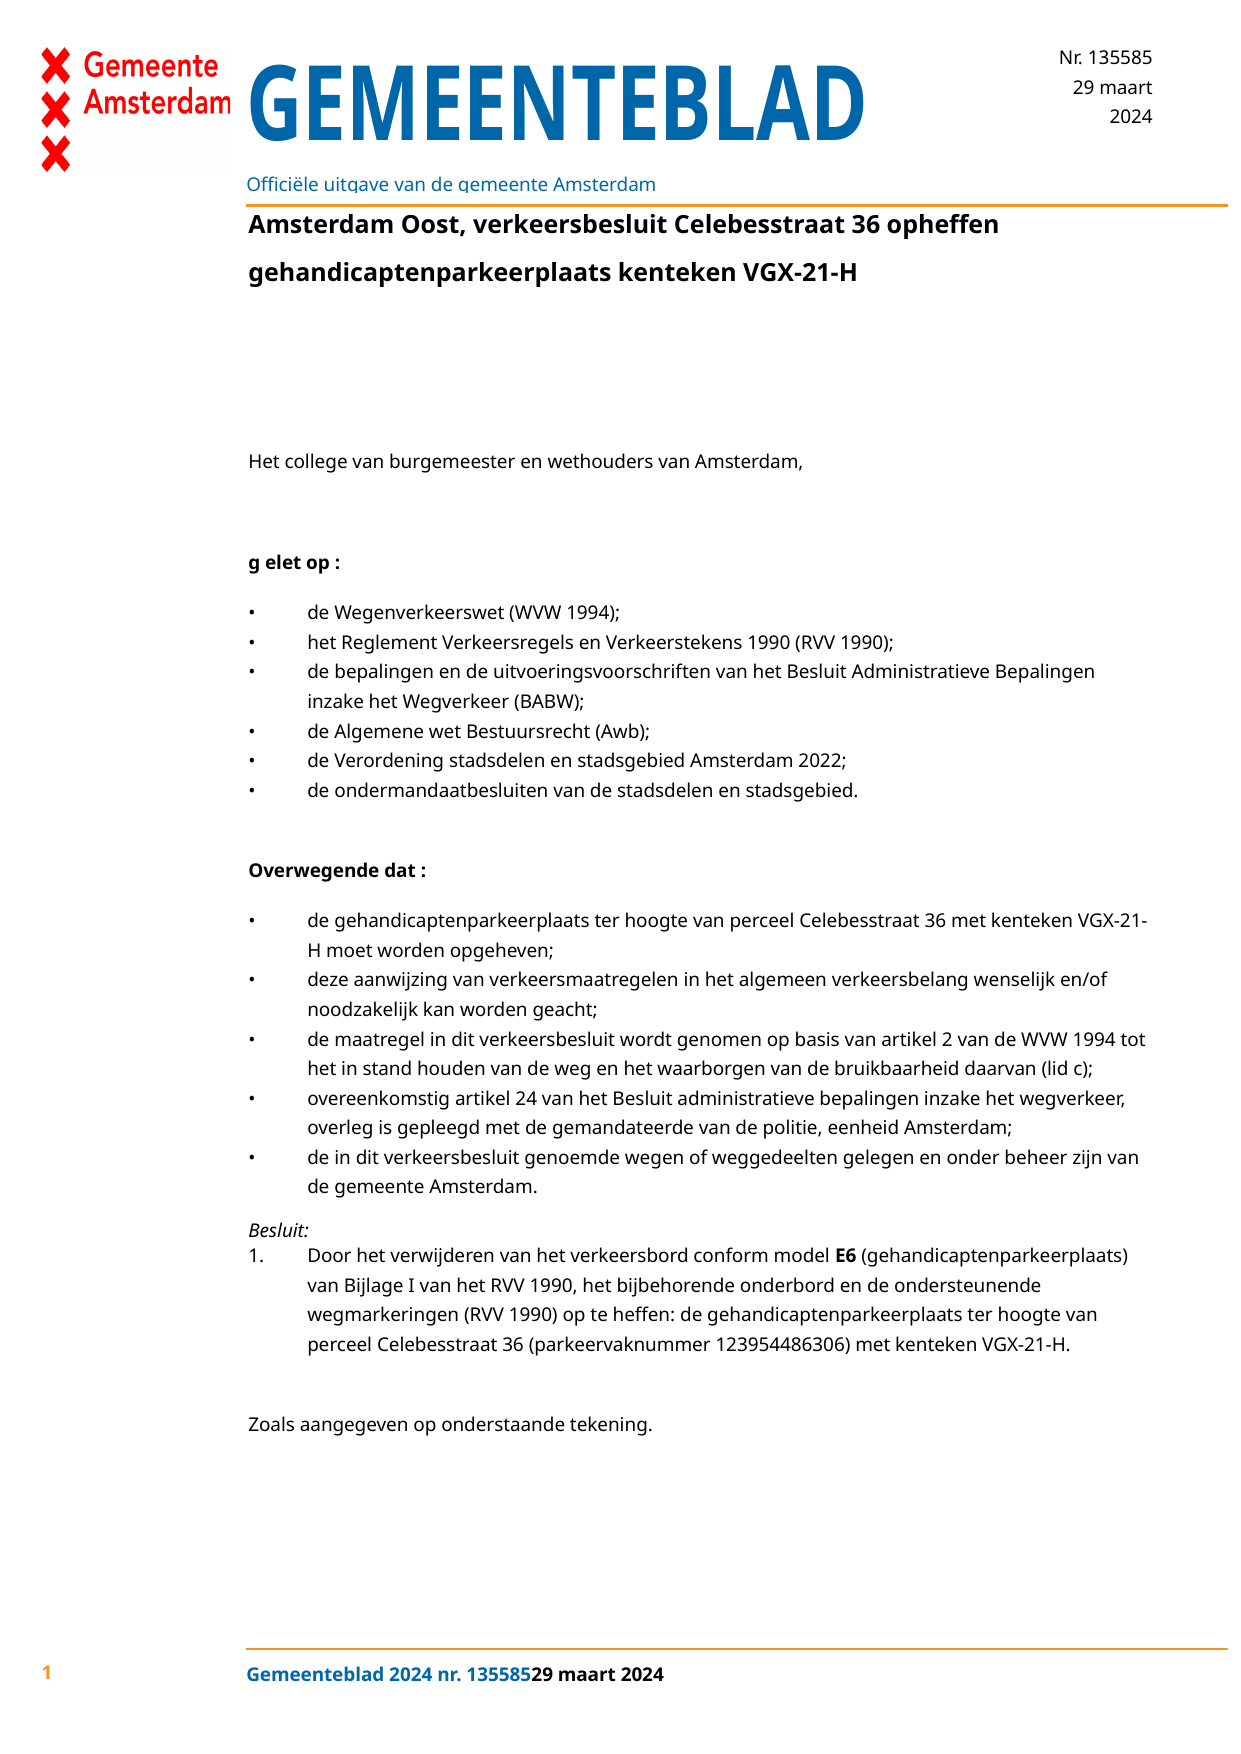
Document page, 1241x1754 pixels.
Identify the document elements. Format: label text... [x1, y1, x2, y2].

text Besluit: [248, 1217, 1152, 1242]
text Amsterdam Oost, verkeersbesluit Celebesstraat 36 opheffen gehandicaptenparkeerplaats kenteken VGX-21-H [248, 207, 1152, 288]
list overeenkomstig artikel 24 van het Besluit administratieve bepalingen inzake het wegverkeer, overleg is gepleegd met de gemandateerde van de politie, eenheid Amsterdam; [248, 1085, 1152, 1140]
list de Wegenverkeerswet (WVW 1994); [248, 599, 1152, 625]
list deze aanwijzing van verkeersmaatregelen in het algemeen verkeersbelang wenselijk en/of noodzakelijk kan worden geacht; [248, 967, 1152, 1022]
list de gehandicaptenparkeerplaats ter hoogte van perceel Celebesstraat 36 met kenteken VGX-21-H moet worden opgeheven; [248, 907, 1152, 963]
picture [41, 47, 231, 172]
text Zoals aangegeven op onderstaande tekening. [248, 1411, 1152, 1437]
list de Algemene wet Bestuursrecht (Awb); [248, 718, 1152, 743]
list de ondermandaatbesluiten van de stadsdelen en stadsgebied. [248, 777, 1152, 803]
list de Verordening stadsdelen en stadsgebied Amsterdam 2022; [248, 747, 1152, 773]
text Het college van burgemeester en wethouders van Amsterdam, [248, 448, 1152, 474]
list de bepalingen en de uitvoeringsvoorschriften van het Besluit Administratieve Bepalingen inzake het Wegverkeer (BABW); [248, 659, 1152, 714]
text g elet op : [248, 549, 1152, 575]
text Overwegende dat : [248, 857, 1152, 883]
list de maatregel in dit verkeersbesluit wordt genomen op basis van artikel 2 van de WVW 1994 tot het in stand houden van de weg en het waarborgen van de bruikbaarheid daarvan (lid c); [248, 1026, 1152, 1081]
list de in dit verkeersbesluit genoemde wegen of weggedeelten gelegen en onder beheer zijn van de gemeente Amsterdam. [248, 1144, 1152, 1199]
list Door het verwijderen van het verkeersbord conform model E6 (gehandicaptenparkeerplaats) van Bijlage I van het RVV 1990, het bijbehorende onderbord en de ondersteunende wegmarkeringen (RVV 1990) op te heffen: de gehandicaptenparkeerplaats ter hoogte van perceel Celebesstraat 36 (parkeervaknummer 123954486306) met kenteken VGX-21-H. [248, 1242, 1152, 1357]
list het Reglement Verkeersregels en Verkeerstekens 1990 (RVV 1990); [248, 629, 1152, 655]
